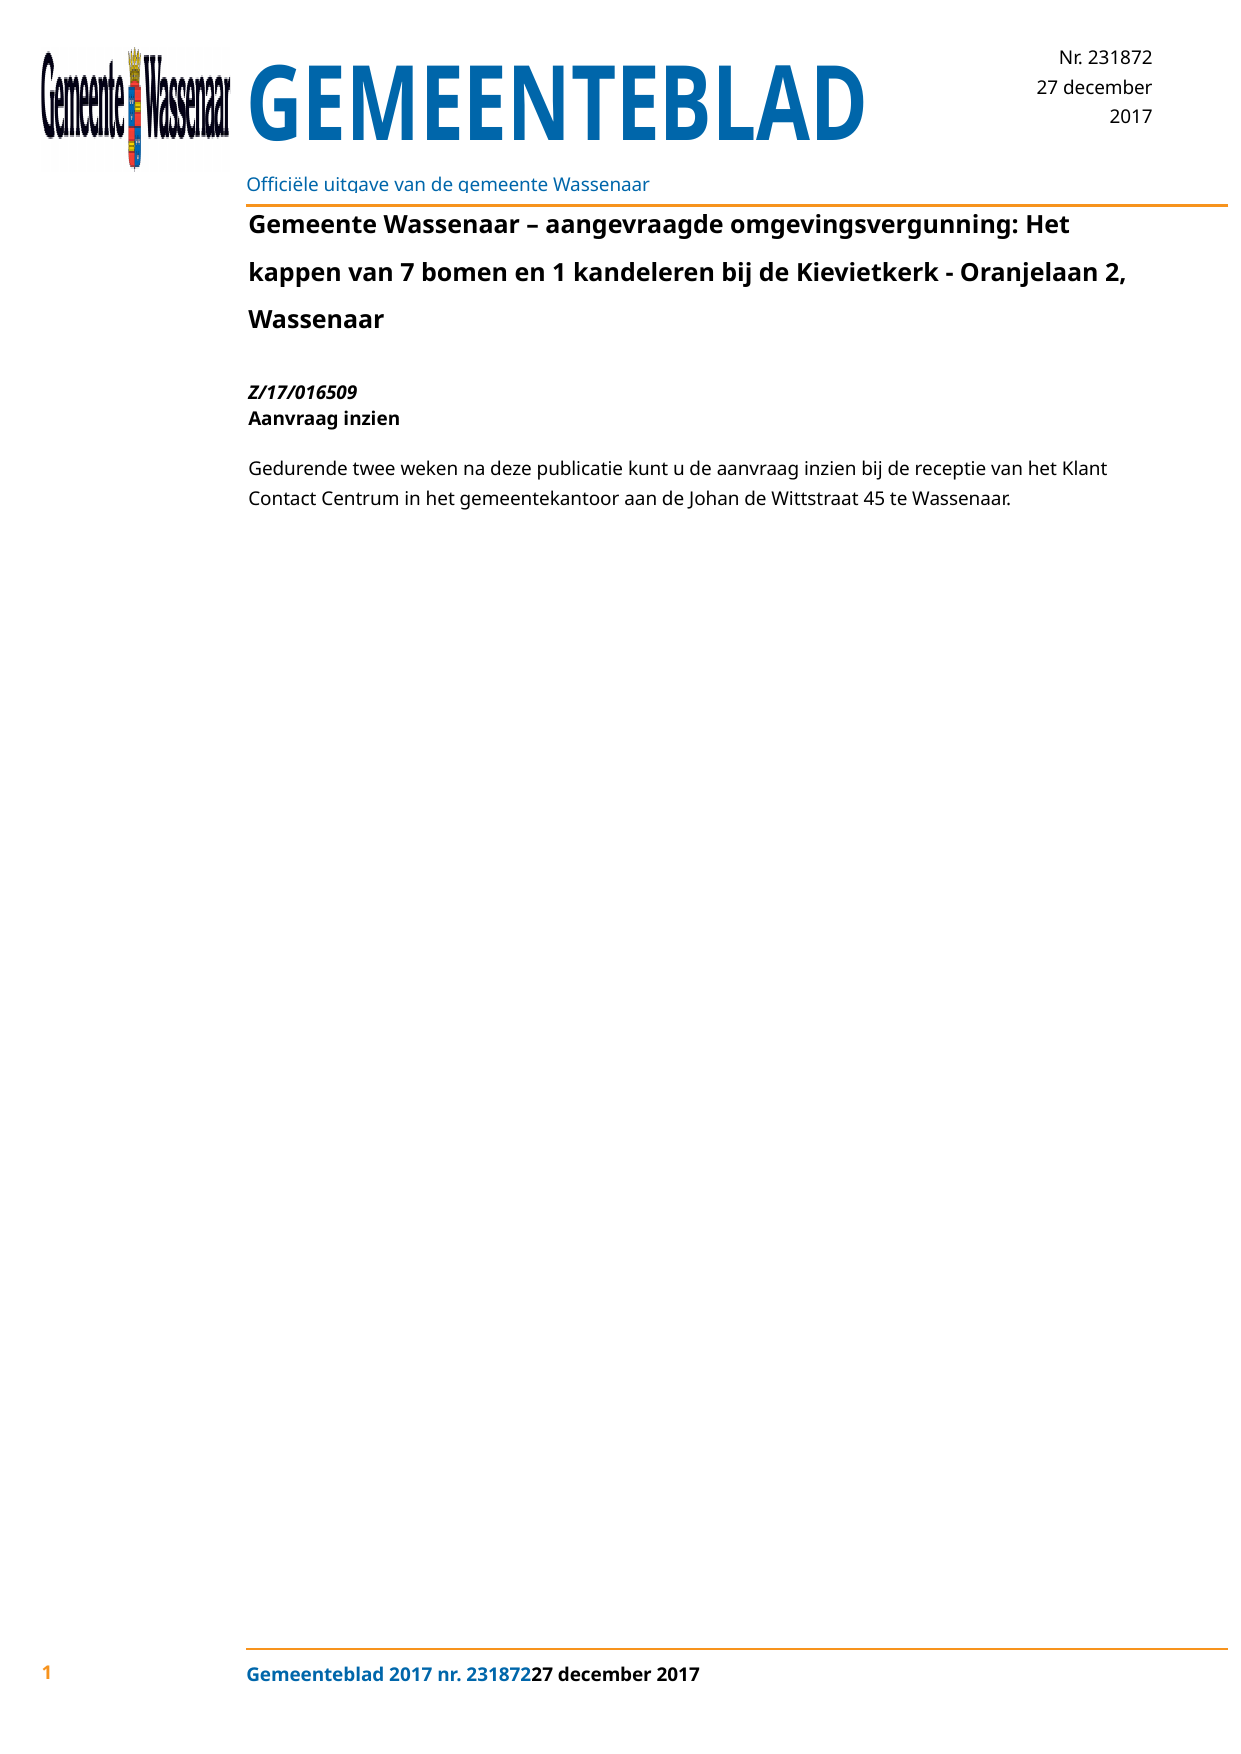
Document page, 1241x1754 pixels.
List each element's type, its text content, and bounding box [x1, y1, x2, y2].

text Aanvraag inzien [248, 405, 1152, 431]
text Gemeente Wassenaar – aangevraagde omgevingsvergunning: Het kappen van 7 bomen en 1 kandeleren bij de Kievietkerk - Oranjelaan 2, Wassenaar [248, 207, 1152, 336]
picture [41, 47, 231, 172]
text Z/17/016509 [248, 379, 1152, 405]
text Gedurende twee weken na deze publicatie kunt u de aanvraag inzien bij de receptie van het Klant Contact Centrum in het gemeentekantoor aan de Johan de Wittstraat 45 te Wassenaar. [248, 455, 1152, 511]
